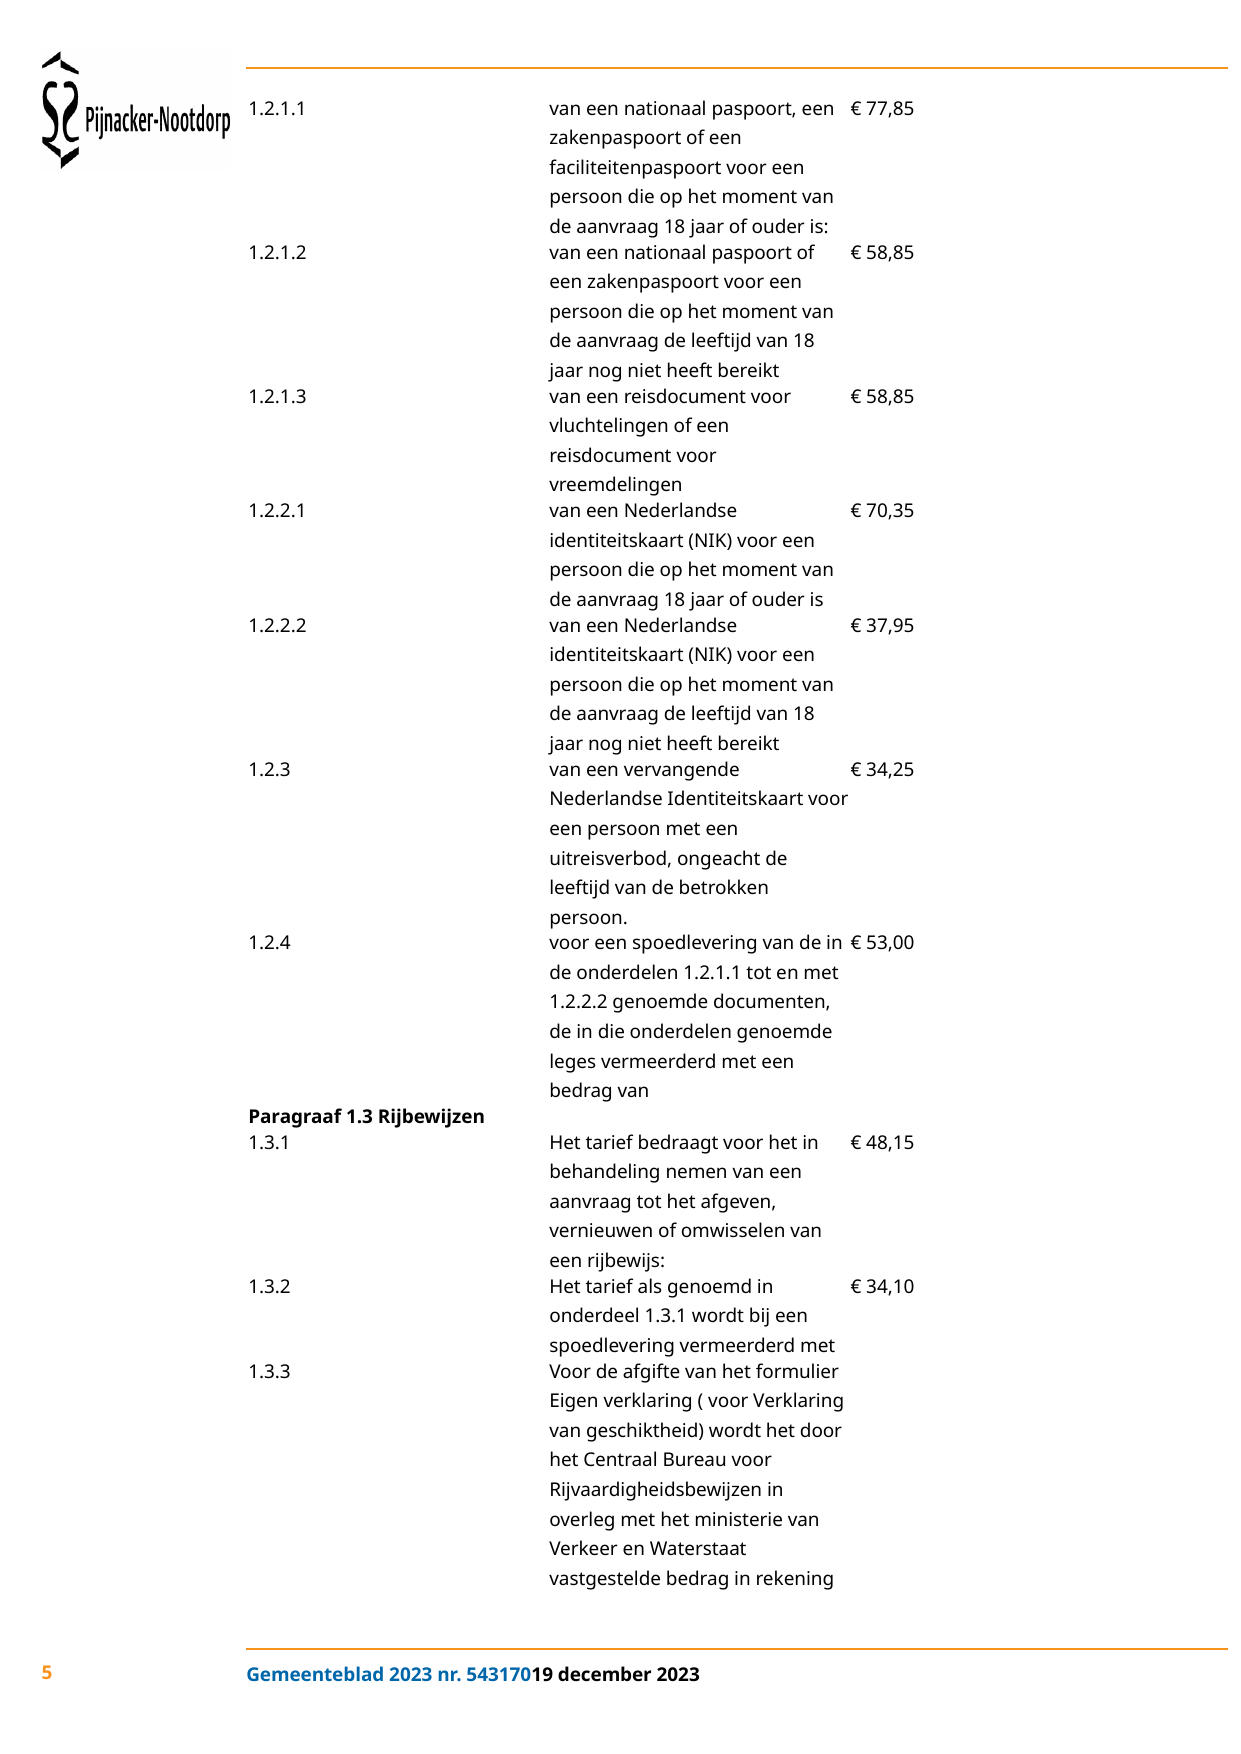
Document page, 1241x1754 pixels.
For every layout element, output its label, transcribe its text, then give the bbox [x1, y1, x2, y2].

table_cell 1.3.1 [248, 1129, 549, 1273]
table_cell Het tarief bedraagt voor het in behandeling nemen van een aanvraag tot het afgeven, vernieuwen of omwisselen van een rijbewijs: [549, 1129, 850, 1273]
table_cell van een nationaal paspoort of een zakenpaspoort voor een persoon die op het moment van de aanvraag de leeftijd van 18 jaar nog niet heeft bereikt [549, 239, 850, 383]
table_cell € 53,00 [850, 930, 1152, 1103]
table_cell € 58,85 [850, 239, 1152, 383]
table_cell € 34,10 [850, 1273, 1152, 1358]
table_cell van een Nederlandse identiteitskaart (NIK) voor een persoon die op het moment van de aanvraag de leeftijd van 18 jaar nog niet heeft bereikt [549, 612, 850, 756]
table_cell € 37,95 [850, 612, 1152, 756]
table_cell € 58,85 [850, 383, 1152, 497]
table_cell 1.2.3 [248, 756, 549, 929]
table_cell 1.3.2 [248, 1273, 549, 1358]
table_cell Het tarief als genoemd in onderdeel 1.3.1 wordt bij een spoedlevering vermeerderd met [549, 1273, 850, 1358]
table_cell € 34,25 [850, 756, 1152, 929]
table_cell Paragraaf 1.3 Rijbewijzen [248, 1103, 1152, 1129]
table_cell van een vervangende Nederlandse Identiteitskaart voor een persoon met een uitreisverbod, ongeacht de leeftijd van de betrokken persoon. [549, 756, 850, 929]
table_cell 1.2.2.1 [248, 498, 549, 612]
table_cell 1.2.1.2 [248, 239, 549, 383]
table_cell [850, 1358, 1152, 1591]
table_cell € 77,85 [850, 95, 1152, 239]
table_cell 1.2.4 [248, 930, 549, 1103]
table_cell 1.2.2.2 [248, 612, 549, 756]
picture [41, 47, 231, 172]
table_cell 1.2.1.3 [248, 383, 549, 497]
table_cell van een Nederlandse identiteitskaart (NIK) voor een persoon die op het moment van de aanvraag 18 jaar of ouder is [549, 498, 850, 612]
table_cell Voor de afgifte van het formulier Eigen verklaring ( voor Verklaring van geschiktheid) wordt het door het Centraal Bureau voor Rijvaardigheidsbewijzen in overleg met het ministerie van Verkeer en Waterstaat vastgestelde bedrag in rekening [549, 1358, 850, 1591]
table_cell van een reisdocument voor vluchtelingen of een reisdocument voor vreemdelingen [549, 383, 850, 497]
table_cell € 70,35 [850, 498, 1152, 612]
table_cell voor een spoedlevering van de in de onderdelen 1.2.1.1 tot en met 1.2.2.2 genoemde documenten, de in die onderdelen genoemde leges vermeerderd met een bedrag van [549, 930, 850, 1103]
table_cell van een nationaal paspoort, een zakenpaspoort of een faciliteitenpaspoort voor een persoon die op het moment van de aanvraag 18 jaar of ouder is: [549, 95, 850, 239]
table_cell 1.2.1.1 [248, 95, 549, 239]
table_cell 1.3.3 [248, 1358, 549, 1591]
table_cell € 48,15 [850, 1129, 1152, 1273]
